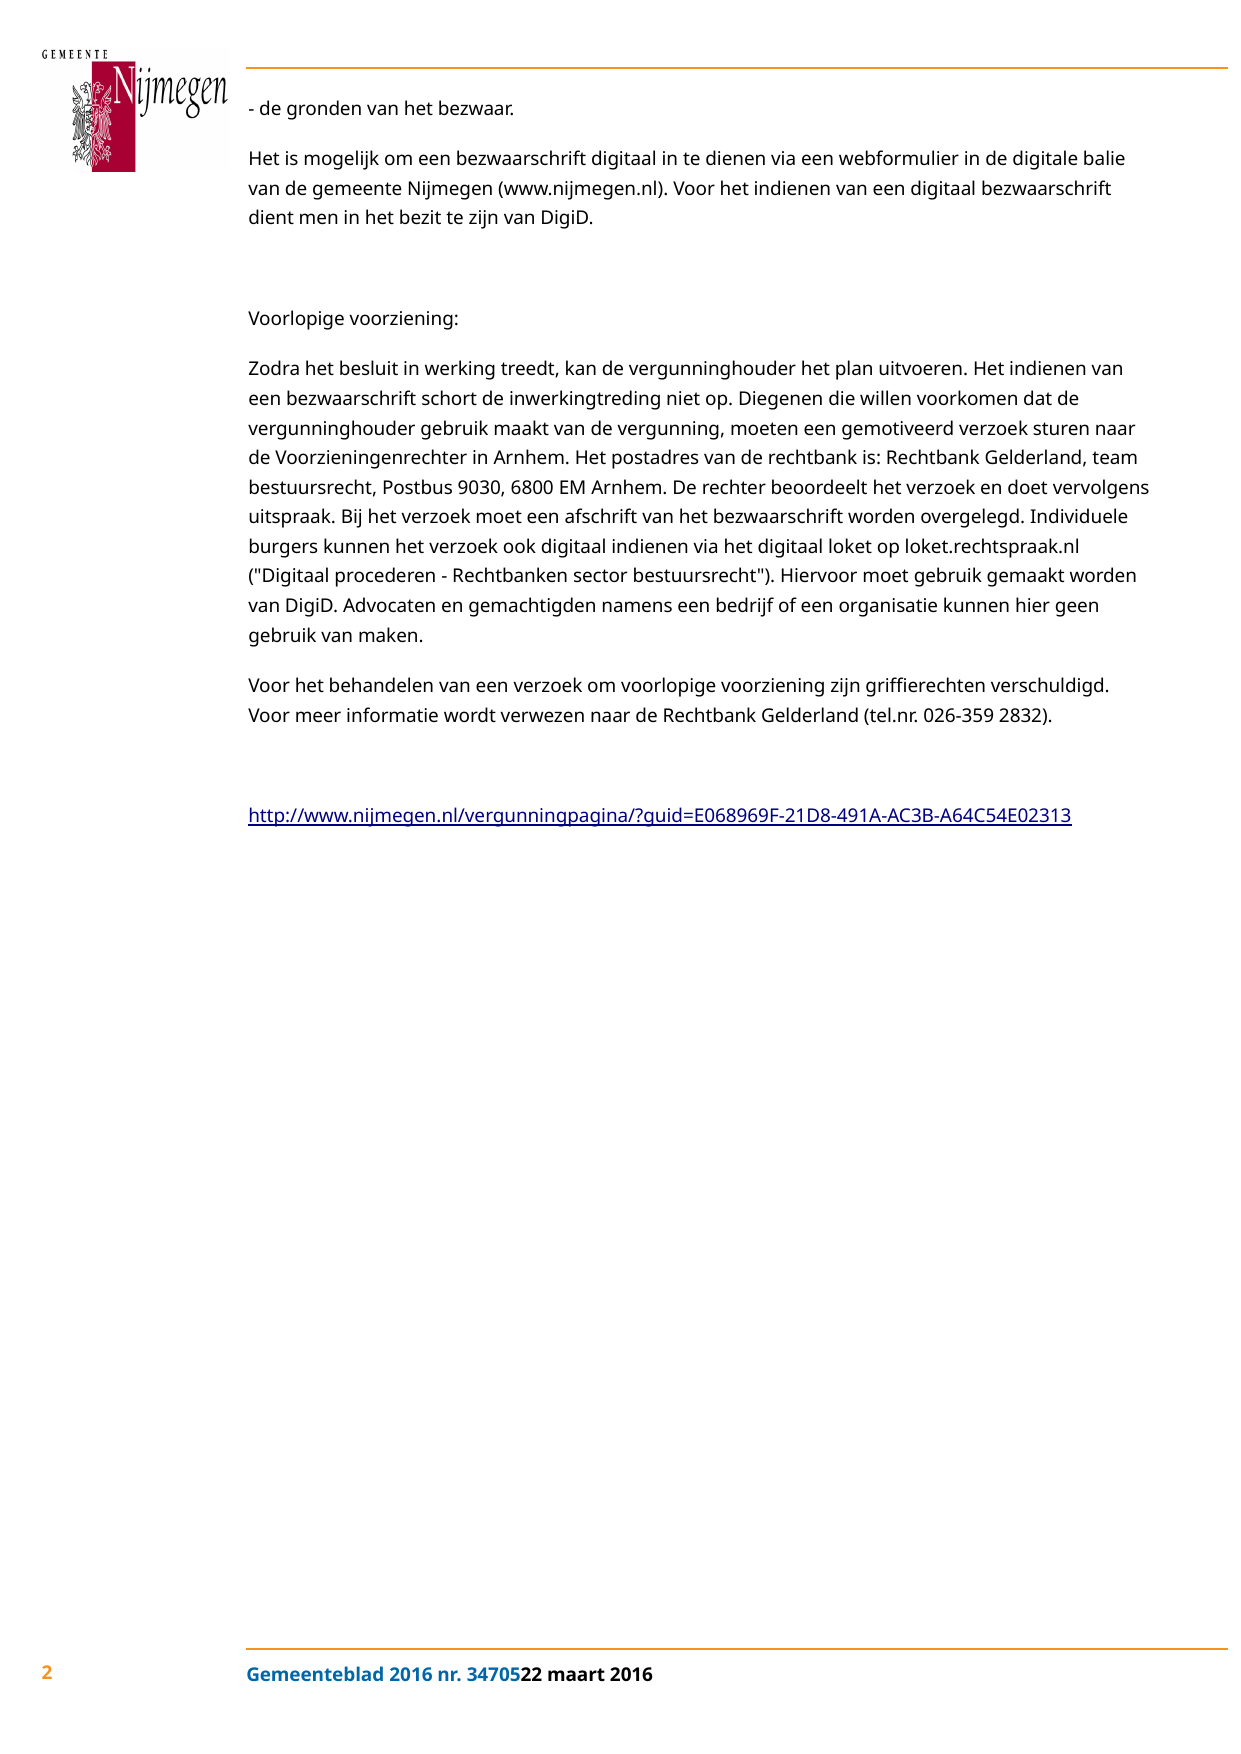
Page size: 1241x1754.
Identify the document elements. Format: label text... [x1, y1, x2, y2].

text Voor het behandelen van een verzoek om voorlopige voorziening zijn griffierechten verschuldigd. Voor meer informatie wordt verwezen naar de Rechtbank Gelderland (tel.nr. 026-359 2832). [248, 672, 1152, 728]
text Het is mogelijk om een bezwaarschrift digitaal in te dienen via een webformulier in de digitale balie van de gemeente Nijmegen (www.nijmegen.nl). Voor het indienen van een digitaal bezwaarschrift dient men in het bezit te zijn van DigiD. [248, 145, 1152, 230]
text Zodra het besluit in werking treedt, kan de vergunninghouder het plan uitvoeren. Het indienen van een bezwaarschrift schort de inwerkingtreding niet op. Diegenen die willen voorkomen dat de vergunninghouder gebruik maakt van de vergunning, moeten een gemotiveerd verzoek sturen naar de Voorzieningenrechter in Arnhem. Het postadres van de rechtbank is: Rechtbank Gelderland, team bestuursrecht, Postbus 9030, 6800 EM Arnhem. De rechter beoordeelt het verzoek en doet vervolgens uitspraak. Bij het verzoek moet een afschrift van het bezwaarschrift worden overgelegd. Individuele burgers kunnen het verzoek ook digitaal indienen via het digitaal loket op loket.rechtspraak.nl ("Digitaal procederen - Rechtbanken sector bestuursrecht"). Hiervoor moet gebruik gemaakt worden van DigiD. Advocaten en gemachtigden namens een bedrijf of een organisatie kunnen hier geen gebruik van maken. [248, 356, 1152, 648]
picture [41, 47, 231, 172]
text http://www.nijmegen.nl/vergunningpagina/?guid=E068969F-21D8-491A-AC3B-A64C54E02313 [248, 803, 1152, 828]
text Voorlopige voorziening: [248, 305, 1152, 331]
text - de gronden van het bezwaar. [248, 95, 1152, 121]
